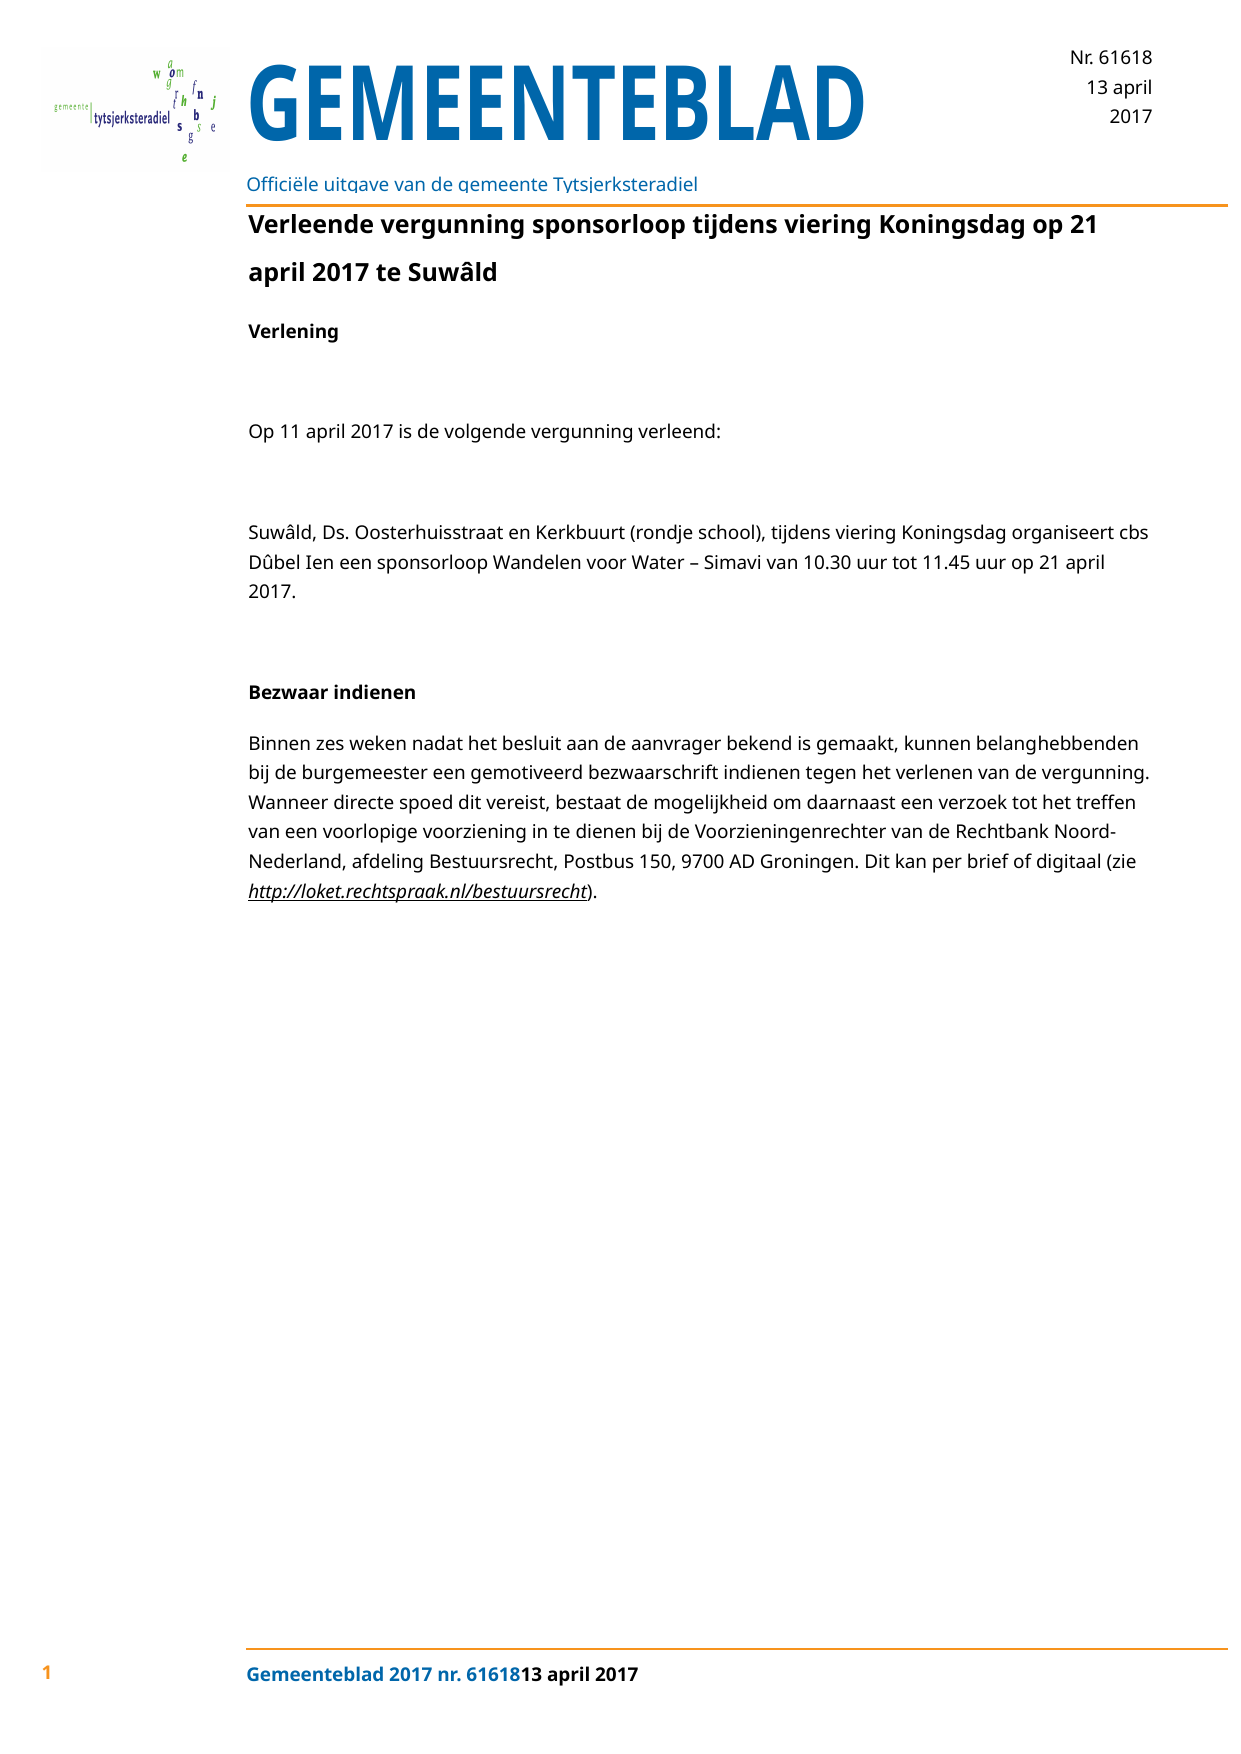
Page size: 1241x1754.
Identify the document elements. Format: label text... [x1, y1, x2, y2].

text Verleende vergunning sponsorloop tijdens viering Koningsdag op 21 april 2017 te Suwâld [248, 207, 1152, 288]
text Verlening [248, 318, 1152, 344]
picture [41, 47, 231, 172]
text Binnen zes weken nadat het besluit aan de aanvrager bekend is gemaakt, kunnen belang­hebbenden bij de burgemeester een gemotiveerd bezwaarschrift indienen tegen het verlenen van de ver­gunning. Wanneer directe spoed dit vereist, bestaat de mogelijkheid om daarnaast een verzoek tot het treffen van een voorlopige voorziening in te dienen bij de Voorzieningenrechter van de Rechtbank Noord-Nederland, afdeling Bestuursrecht, Postbus 150, 9700 AD Groningen. Dit kan per brief of digitaal (zie http://loket.rechtspraak.nl/bestuursrecht). [248, 730, 1152, 904]
text Bezwaar indienen [248, 679, 1152, 705]
text Suwâld, Ds. Oosterhuisstraat en Kerkbuurt (rondje school), tijdens viering Koningsdag organiseert cbs Dûbel Ien een sponsorloop Wandelen voor Water – Simavi van 10.30 uur tot 11.45 uur op 21 april 2017. [248, 519, 1152, 604]
text Op 11 april 2017 is de volgende vergunning ver­leend: [248, 419, 1152, 444]
